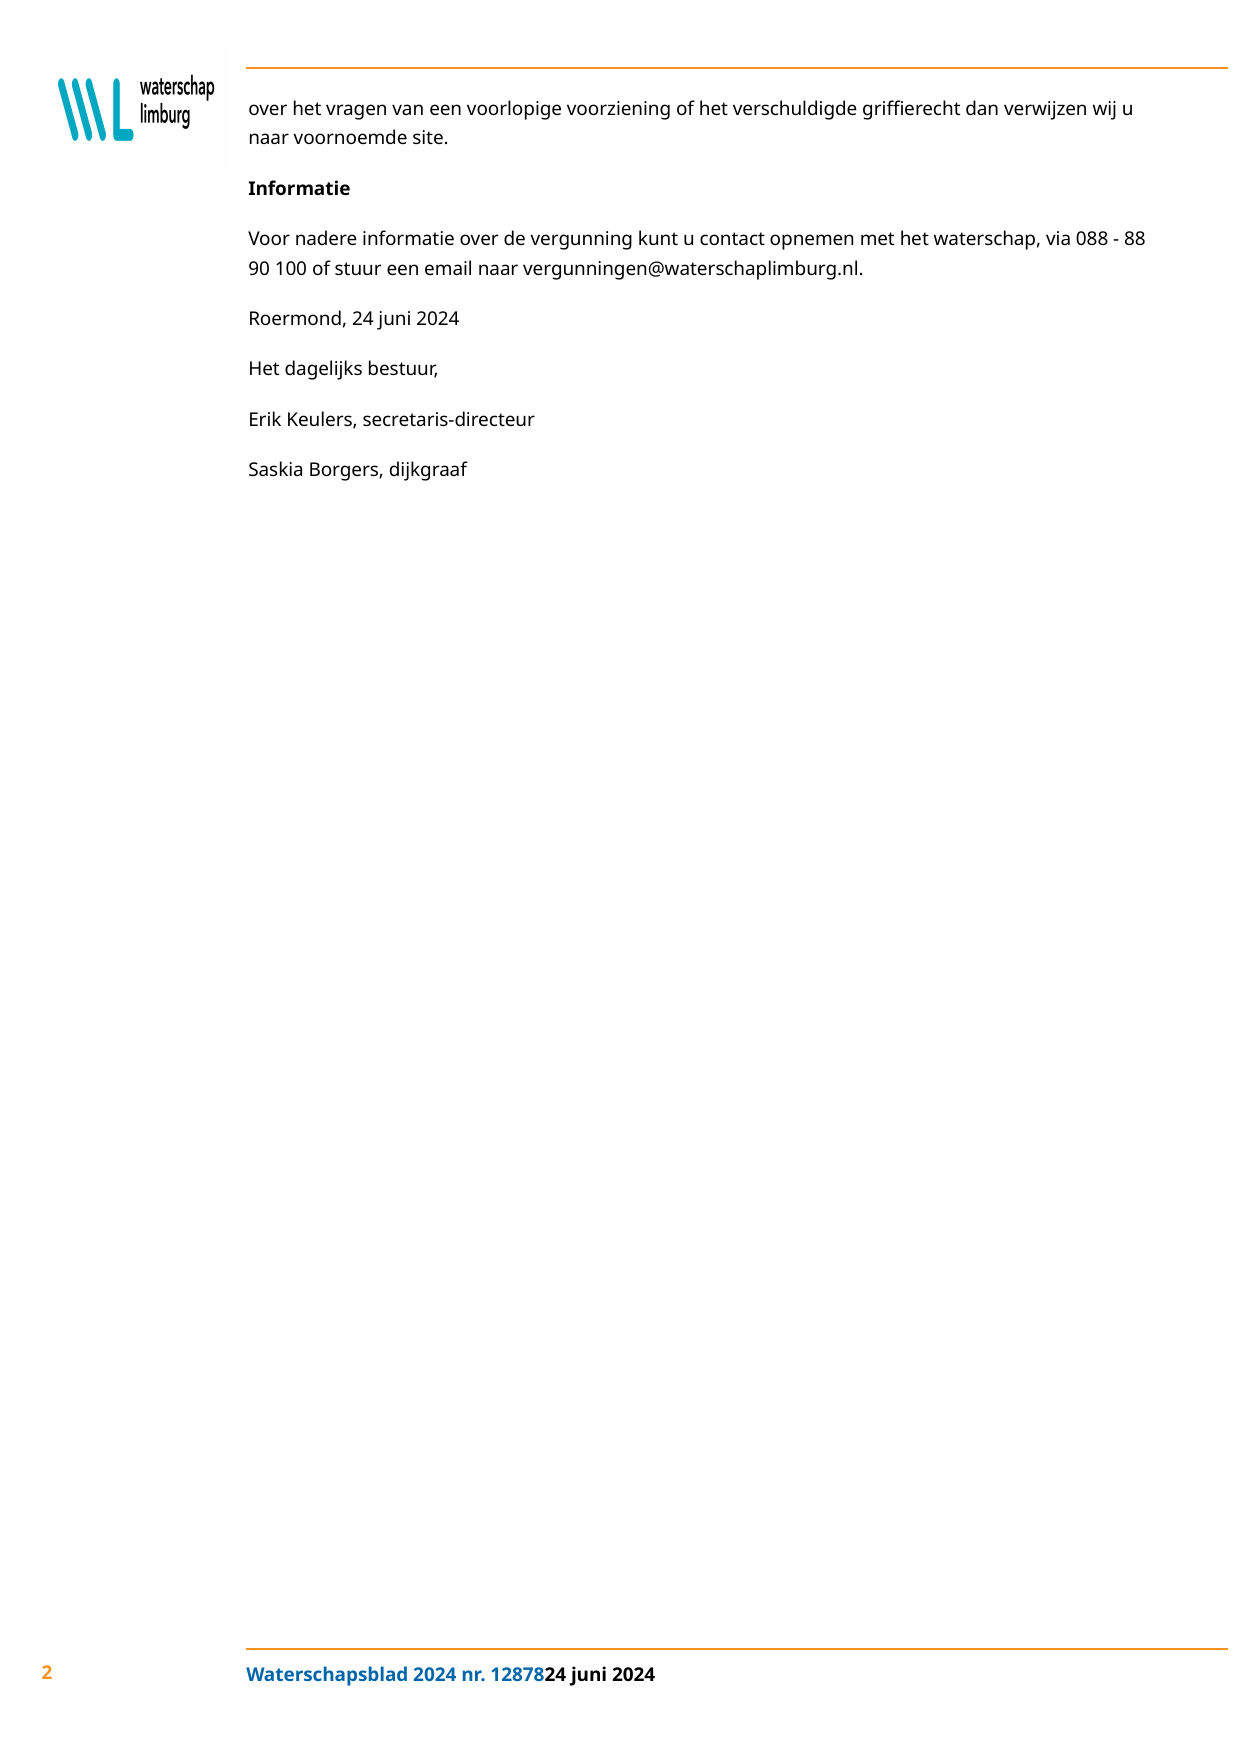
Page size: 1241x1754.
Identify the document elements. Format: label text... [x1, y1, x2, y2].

text over het vragen van een voorlopige voorziening of het verschuldigde griffierecht dan verwijzen wij u naar voornoemde site. [248, 95, 1152, 150]
text Erik Keulers, secretaris-directeur [248, 406, 1152, 432]
text Het dagelijks bestuur, [248, 356, 1152, 381]
text Voor nadere informatie over de vergunning kunt u contact opnemen met het waterschap, via 088 - 88 90 100 of stuur een email naar vergunningen@waterschaplimburg.nl. [248, 225, 1152, 281]
picture [41, 47, 231, 172]
text Informatie [248, 175, 1152, 201]
text Saskia Borgers, dijkgraaf [248, 456, 1152, 482]
text Roermond, 24 juni 2024 [248, 305, 1152, 331]
